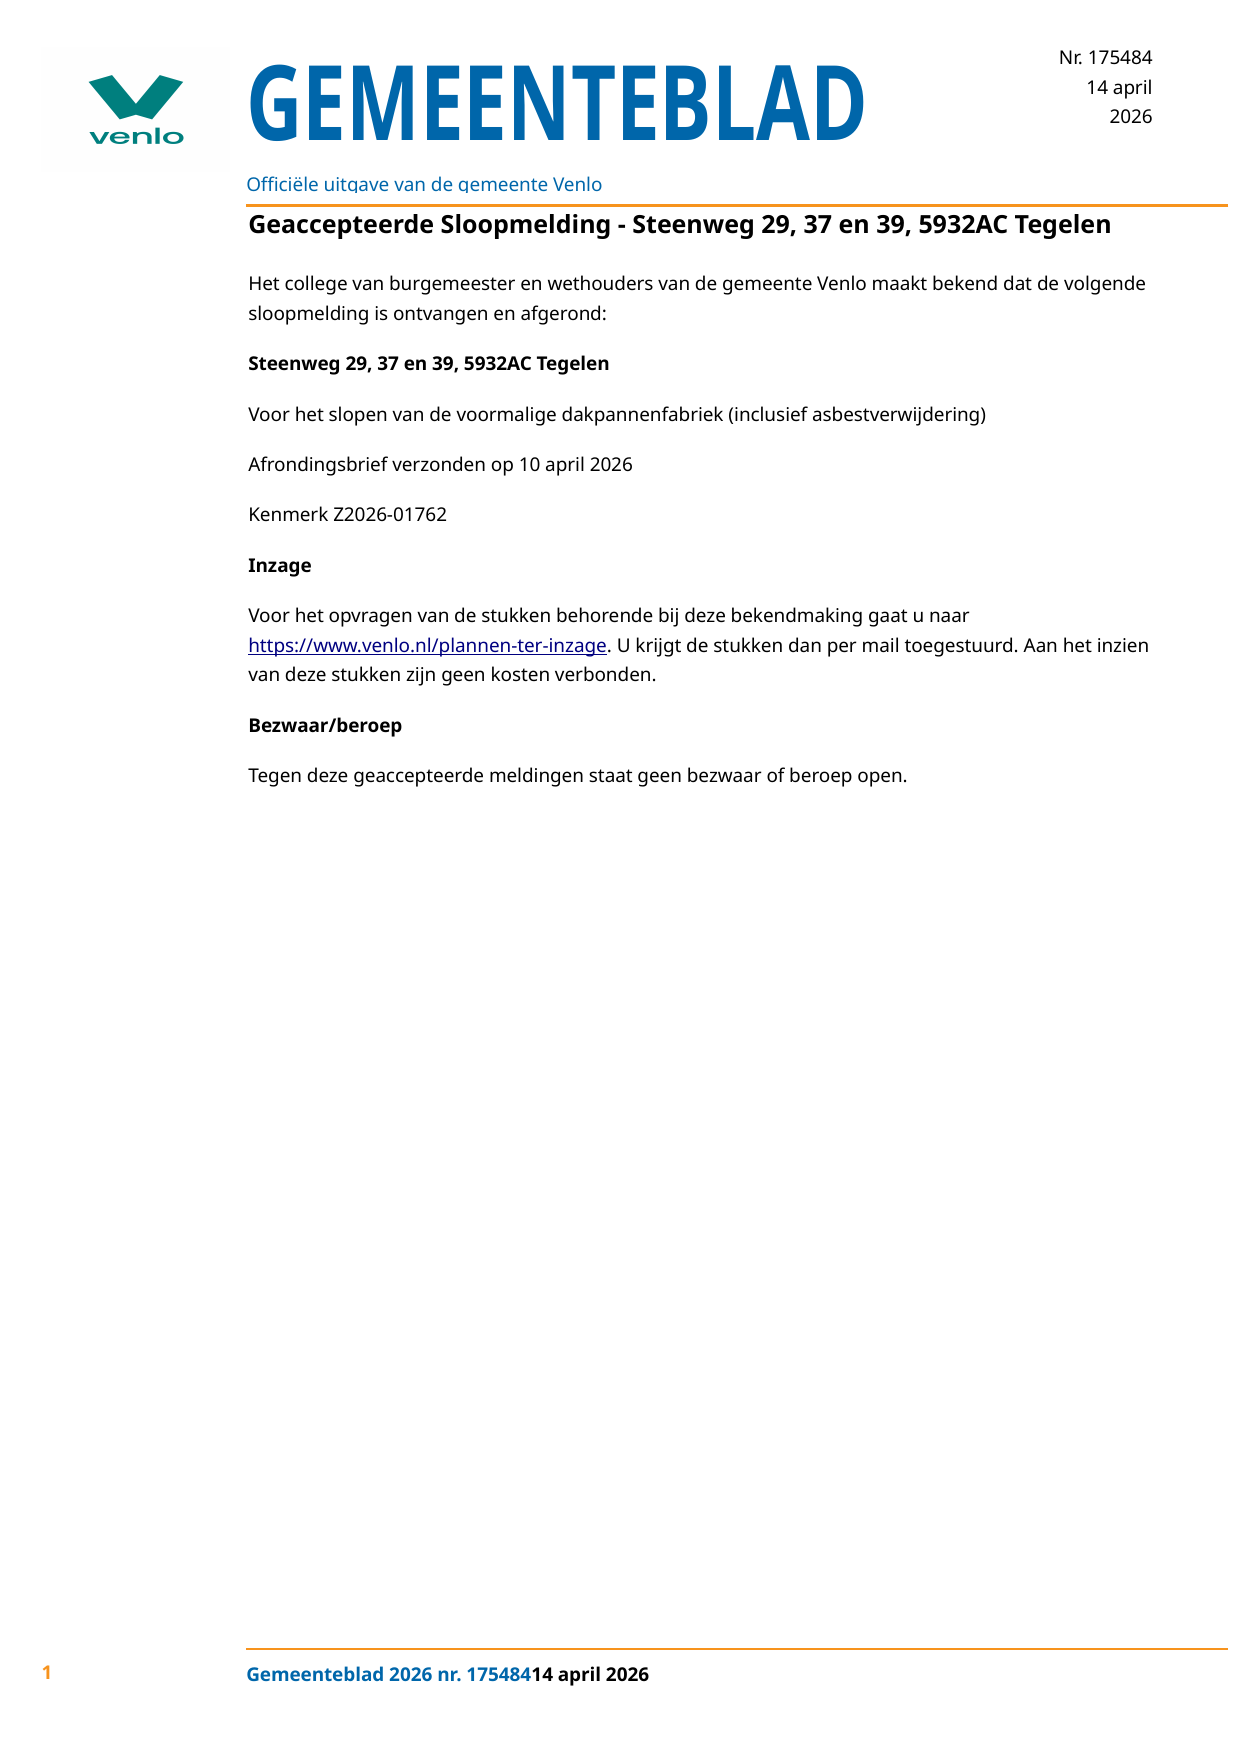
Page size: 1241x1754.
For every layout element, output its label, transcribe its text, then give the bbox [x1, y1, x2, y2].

text Inzage [248, 552, 1152, 578]
text Geaccepteerde Sloopmelding - Steenweg 29, 37 en 39, 5932AC Tegelen [248, 207, 1152, 241]
text Bezwaar/beroep [248, 712, 1152, 738]
text Voor het opvragen van de stukken behorende bij deze bekendmaking gaat u naar https://www.venlo.nl/plannen-ter-inzage. U krijgt de stukken dan per mail toegestuurd. Aan het inzien van deze stukken zijn geen kosten verbonden. [248, 602, 1152, 687]
picture [41, 47, 231, 172]
text Kenmerk Z2026-01762 [248, 502, 1152, 527]
text Afrondingsbrief verzonden op 10 april 2026 [248, 451, 1152, 477]
text Het college van burgemeester en wethouders van de gemeente Venlo maakt bekend dat de volgende sloopmelding is ontvangen en afgerond: [248, 270, 1152, 326]
text Steenweg 29, 37 en 39, 5932AC Tegelen [248, 350, 1152, 376]
text Voor het slopen van de voormalige dakpannenfabriek (inclusief asbestverwijdering) [248, 401, 1152, 426]
text Tegen deze geaccepteerde meldingen staat geen bezwaar of beroep open. [248, 762, 1152, 788]
